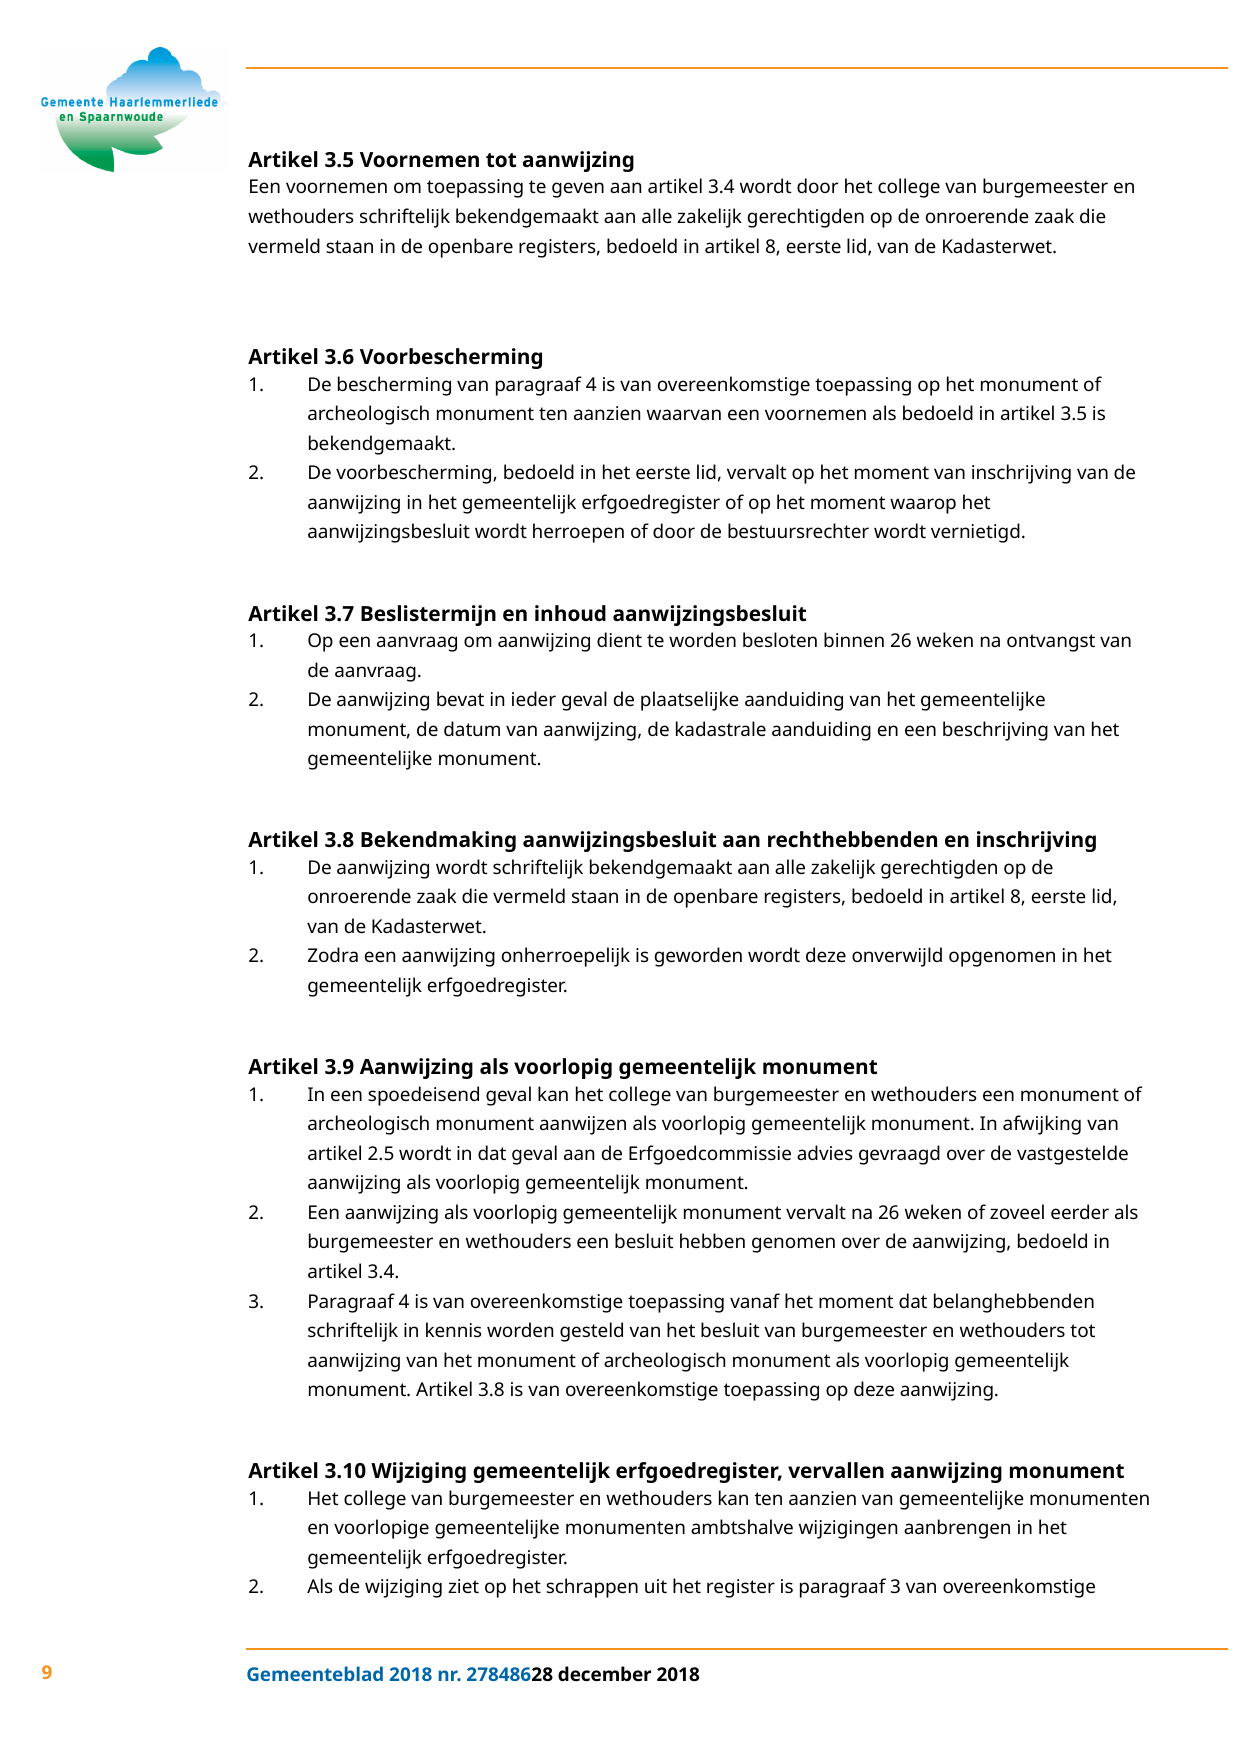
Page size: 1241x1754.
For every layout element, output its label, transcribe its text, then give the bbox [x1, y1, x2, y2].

list De aanwijzing wordt schriftelijk bekendgemaakt aan alle zakelijk gerechtigden op de onroerende zaak die vermeld staan in de openbare registers, bedoeld in artikel 8, eerste lid, van de Kadasterwet. [248, 854, 1152, 939]
text Artikel 3.6 Voorbescherming [248, 342, 1152, 371]
text Artikel 3.5 Voornemen tot aanwijzing [248, 145, 1152, 174]
text Artikel 3.10 Wijziging gemeentelijk erfgoedregister, vervallen aanwijzing monument [248, 1457, 1152, 1485]
list De aanwijzing bevat in ieder geval de plaatselijke aanduiding van het gemeentelijke monument, de datum van aanwijzing, de kadastrale aanduiding en een beschrijving van het gemeentelijke monument. [248, 686, 1152, 771]
text Artikel 3.8 Bekendmaking aanwijzingsbesluit aan rechthebbenden en inschrijving [248, 826, 1152, 854]
list Het college van burgemeester en wethouders kan ten aanzien van gemeentelijke monumenten en voorlopige gemeentelijke monumenten ambtshalve wijzigingen aanbrengen in het gemeentelijk erfgoedregister. [248, 1485, 1152, 1570]
list Paragraaf 4 is van overeenkomstige toepassing vanaf het moment dat belanghebbenden schriftelijk in kennis worden gesteld van het besluit van burgemeester en wethouders tot aanwijzing van het monument of archeologisch monument als voorlopig gemeentelijk monument. Artikel 3.8 is van overeenkomstige toepassing op deze aanwijzing. [248, 1288, 1152, 1402]
list Op een aanvraag om aanwijzing dient te worden besloten binnen 26 weken na ontvangst van de aanvraag. [248, 627, 1152, 682]
list De bescherming van paragraaf 4 is van overeenkomstige toepassing op het monument of archeologisch monument ten aanzien waarvan een voornemen als bedoeld in artikel 3.5 is bekendgemaakt. [248, 371, 1152, 456]
list Zodra een aanwijzing onherroepelijk is geworden wordt deze onverwijld opgenomen in het gemeentelijk erfgoedregister. [248, 943, 1152, 998]
text Artikel 3.7 Beslistermijn en inhoud aanwijzingsbesluit [248, 599, 1152, 627]
text Artikel 3.9 Aanwijzing als voorlopig gemeentelijk monument [248, 1052, 1152, 1081]
picture [41, 47, 231, 172]
list De voorbescherming, bedoeld in het eerste lid, vervalt op het moment van inschrijving van de aanwijzing in het gemeentelijk erfgoedregister of op het moment waarop het aanwijzingsbesluit wordt herroepen of door de bestuursrechter wordt vernietigd. [248, 459, 1152, 544]
list In een spoedeisend geval kan het college van burgemeester en wethouders een monument of archeologisch monument aanwijzen als voorlopig gemeentelijk monument. In afwijking van artikel 2.5 wordt in dat geval aan de Erfgoedcommissie advies gevraagd over de vastgestelde aanwijzing als voorlopig gemeentelijk monument. [248, 1081, 1152, 1195]
list Een aanwijzing als voorlopig gemeentelijk monument vervalt na 26 weken of zoveel eerder als burgemeester en wethouders een besluit hebben genomen over de aanwijzing, bedoeld in artikel 3.4. [248, 1199, 1152, 1284]
list Als de wijziging ziet op het schrappen uit het register is paragraaf 3 van overeenkomstige [248, 1574, 1152, 1599]
text Een voornemen om toepassing te geven aan artikel 3.4 wordt door het college van burgemeester en wethouders schriftelijk bekendgemaakt aan alle zakelijk gerechtigden op de onroerende zaak die vermeld staan in de openbare registers, bedoeld in artikel 8, eerste lid, van de Kadasterwet. [248, 174, 1152, 258]
